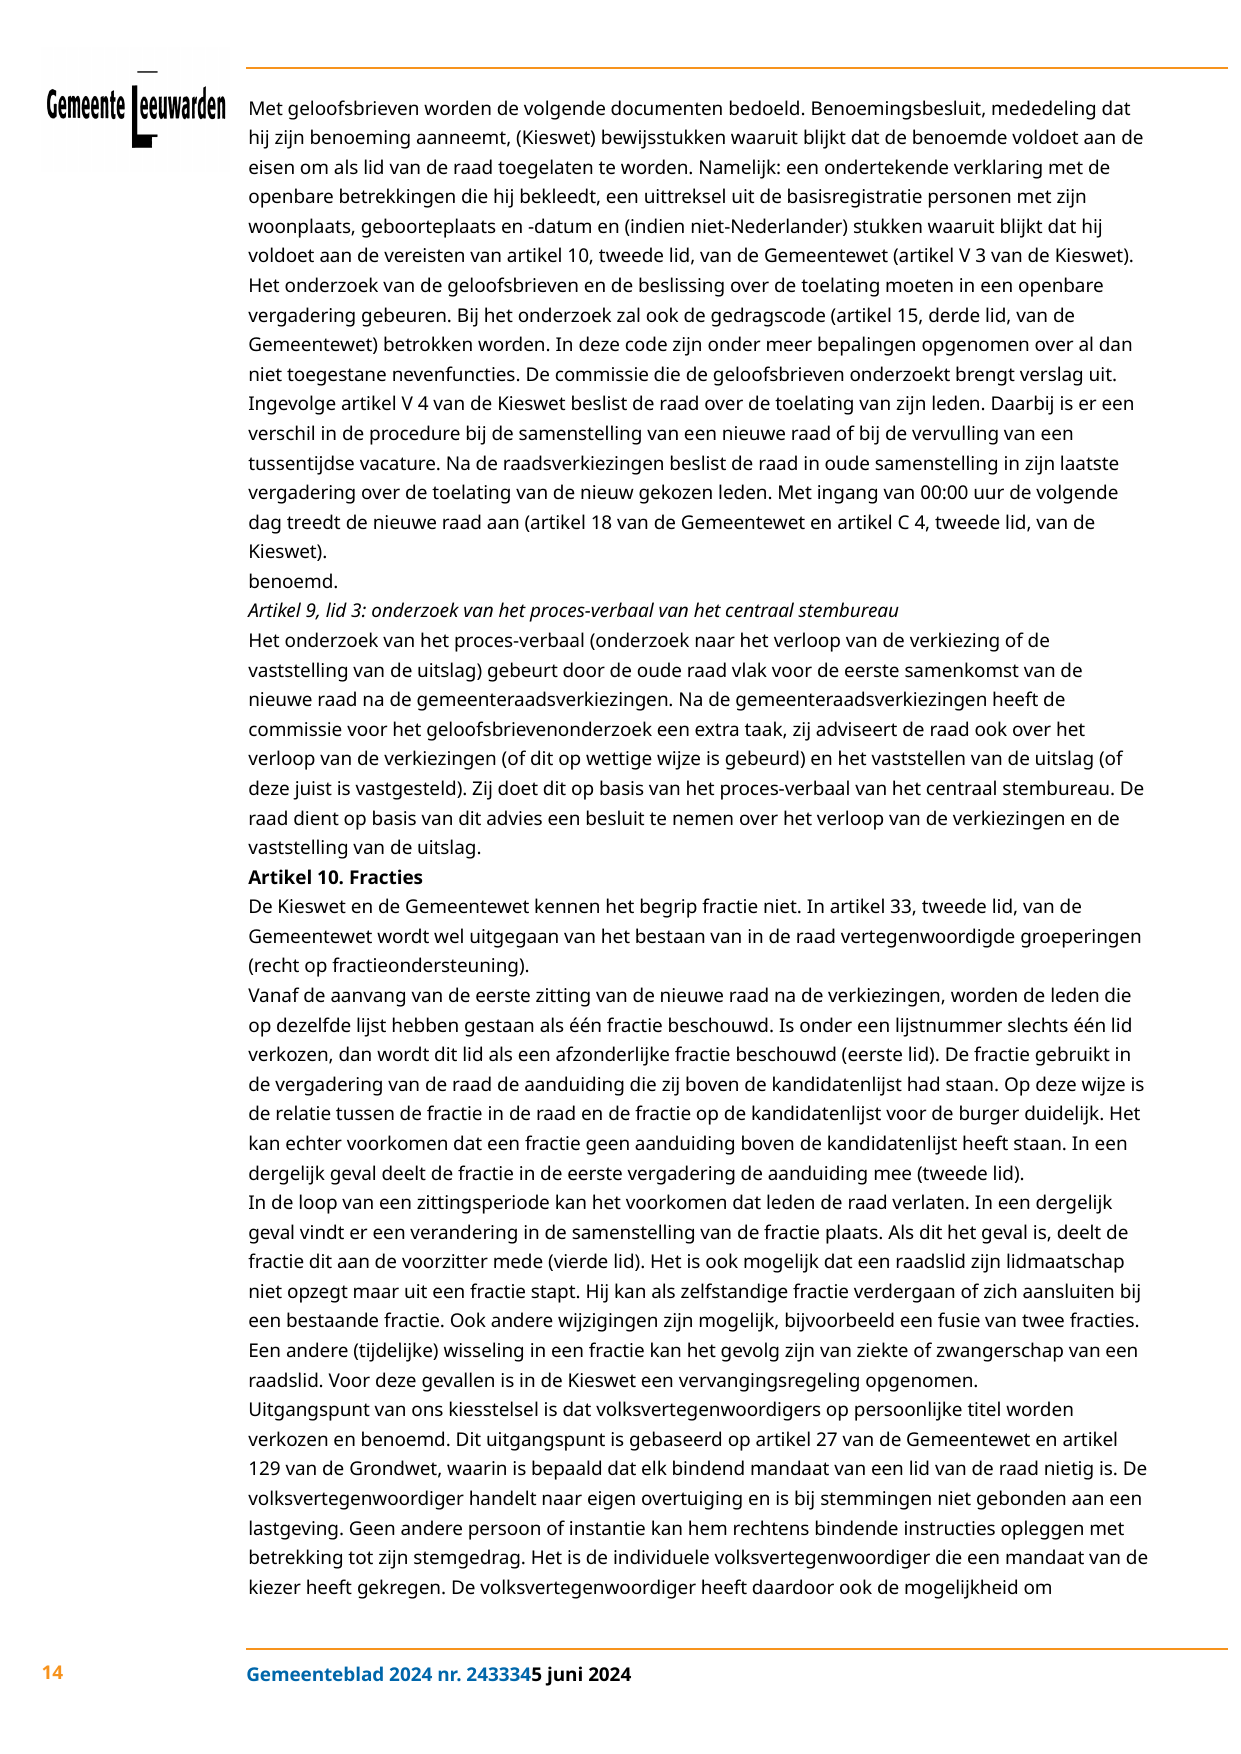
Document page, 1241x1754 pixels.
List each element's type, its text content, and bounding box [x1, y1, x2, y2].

text Vanaf de aanvang van de eerste zitting van de nieuwe raad na de verkiezingen, worden de leden die op dezelfde lijst hebben gestaan als één fractie beschouwd. Is onder een lijstnummer slechts één lid verkozen, dan wordt dit lid als een afzonderlijke fractie beschouwd (eerste lid). De fractie gebruikt in de vergadering van de raad de aanduiding die zij boven de kandidatenlijst had staan. Op deze wijze is de relatie tussen de fractie in de raad en de fractie op de kandidatenlijst voor de burger duidelijk. Het kan echter voorkomen dat een fractie geen aanduiding boven de kandidatenlijst heeft staan. In een dergelijk geval deelt de fractie in de eerste vergadering de aanduiding mee (tweede lid). [248, 982, 1152, 1186]
picture [41, 47, 231, 172]
text Het onderzoek van het proces-verbaal (onderzoek naar het verloop van de verkiezing of de vaststelling van de uitslag) gebeurt door de oude raad vlak voor de eerste samenkomst van de nieuwe raad na de gemeenteraadsverkiezingen. Na de gemeenteraadsverkiezingen heeft de commissie voor het geloofsbrievenonderzoek een extra taak, zij adviseert de raad ook over het verloop van de verkiezingen (of dit op wettige wijze is gebeurd) en het vaststellen van de uitslag (of deze juist is vastgesteld). Zij doet dit op basis van het proces-verbaal van het centraal stembureau. De raad dient op basis van dit advies een besluit te nemen over het verloop van de verkiezingen en de vaststelling van de uitslag. [248, 627, 1152, 860]
text Met geloofsbrieven worden de volgende documenten bedoeld. Benoemingsbesluit, mededeling dat hij zijn benoeming aanneemt, (Kieswet) bewijsstukken waaruit blijkt dat de benoemde voldoet aan de eisen om als lid van de raad toegelaten te worden. Namelijk: een ondertekende verklaring met de openbare betrekkingen die hij bekleedt, een uittreksel uit de basisregistratie personen met zijn woonplaats, geboorteplaats en -datum en (indien niet-Nederlander) stukken waaruit blijkt dat hij voldoet aan de vereisten van artikel 10, tweede lid, van de Gemeentewet (artikel V 3 van de Kieswet). Het onderzoek van de geloofsbrieven en de beslissing over de toelating moeten in een openbare vergadering gebeuren. Bij het onderzoek zal ook de gedragscode (artikel 15, derde lid, van de Gemeentewet) betrokken worden. In deze code zijn onder meer bepalingen opgenomen over al dan niet toegestane nevenfuncties. De commissie die de geloofsbrieven onderzoekt brengt verslag uit. [248, 95, 1152, 387]
text Uitgangspunt van ons kiesstelsel is dat volksvertegenwoordigers op persoonlijke titel worden verkozen en benoemd. Dit uitgangspunt is gebaseerd op artikel 27 van de Gemeentewet en artikel 129 van de Grondwet, waarin is bepaald dat elk bindend mandaat van een lid van de raad nietig is. De volksvertegenwoordiger handelt naar eigen overtuiging en is bij stemmingen niet gebonden aan een lastgeving. Geen andere persoon of instantie kan hem rechtens bindende instructies opleggen met betrekking tot zijn stemgedrag. Het is de individuele volksvertegenwoordiger die een mandaat van de kiezer heeft gekregen. De volksvertegenwoordiger heeft daardoor ook de mogelijkheid om [248, 1396, 1152, 1600]
text Artikel 9, lid 3: onderzoek van het proces-verbaal van het centraal stembureau [248, 598, 1152, 623]
text Ingevolge artikel V 4 van de Kieswet beslist de raad over de toelating van zijn leden. Daarbij is er een verschil in de procedure bij de samenstelling van een nieuwe raad of bij de vervulling van een tussentijdse vacature. Na de raadsverkiezingen beslist de raad in oude samenstelling in zijn laatste vergadering over de toelating van de nieuw gekozen leden. Met ingang van 00:00 uur de volgende dag treedt de nieuwe raad aan (artikel 18 van de Gemeentewet en artikel C 4, tweede lid, van de Kieswet). [248, 391, 1152, 564]
text De Kieswet en de Gemeentewet kennen het begrip fractie niet. In artikel 33, tweede lid, van de Gemeentewet wordt wel uitgegaan van het bestaan van in de raad vertegenwoordigde groeperingen (recht op fractieondersteuning). [248, 893, 1152, 978]
text benoemd. [248, 568, 1152, 594]
text In de loop van een zittingsperiode kan het voorkomen dat leden de raad verlaten. In een dergelijk geval vindt er een verandering in de samenstelling van de fractie plaats. Als dit het geval is, deelt de fractie dit aan de voorzitter mede (vierde lid). Het is ook mogelijk dat een raadslid zijn lidmaatschap niet opzegt maar uit een fractie stapt. Hij kan als zelfstandige fractie verdergaan of zich aansluiten bij een bestaande fractie. Ook andere wijzigingen zijn mogelijk, bijvoorbeeld een fusie van twee fracties. Een andere (tijdelijke) wisseling in een fractie kan het gevolg zijn van ziekte of zwangerschap van een raadslid. Voor deze gevallen is in de Kieswet een vervangingsregeling opgenomen. [248, 1189, 1152, 1393]
text Artikel 10. Fracties [248, 864, 1152, 890]
